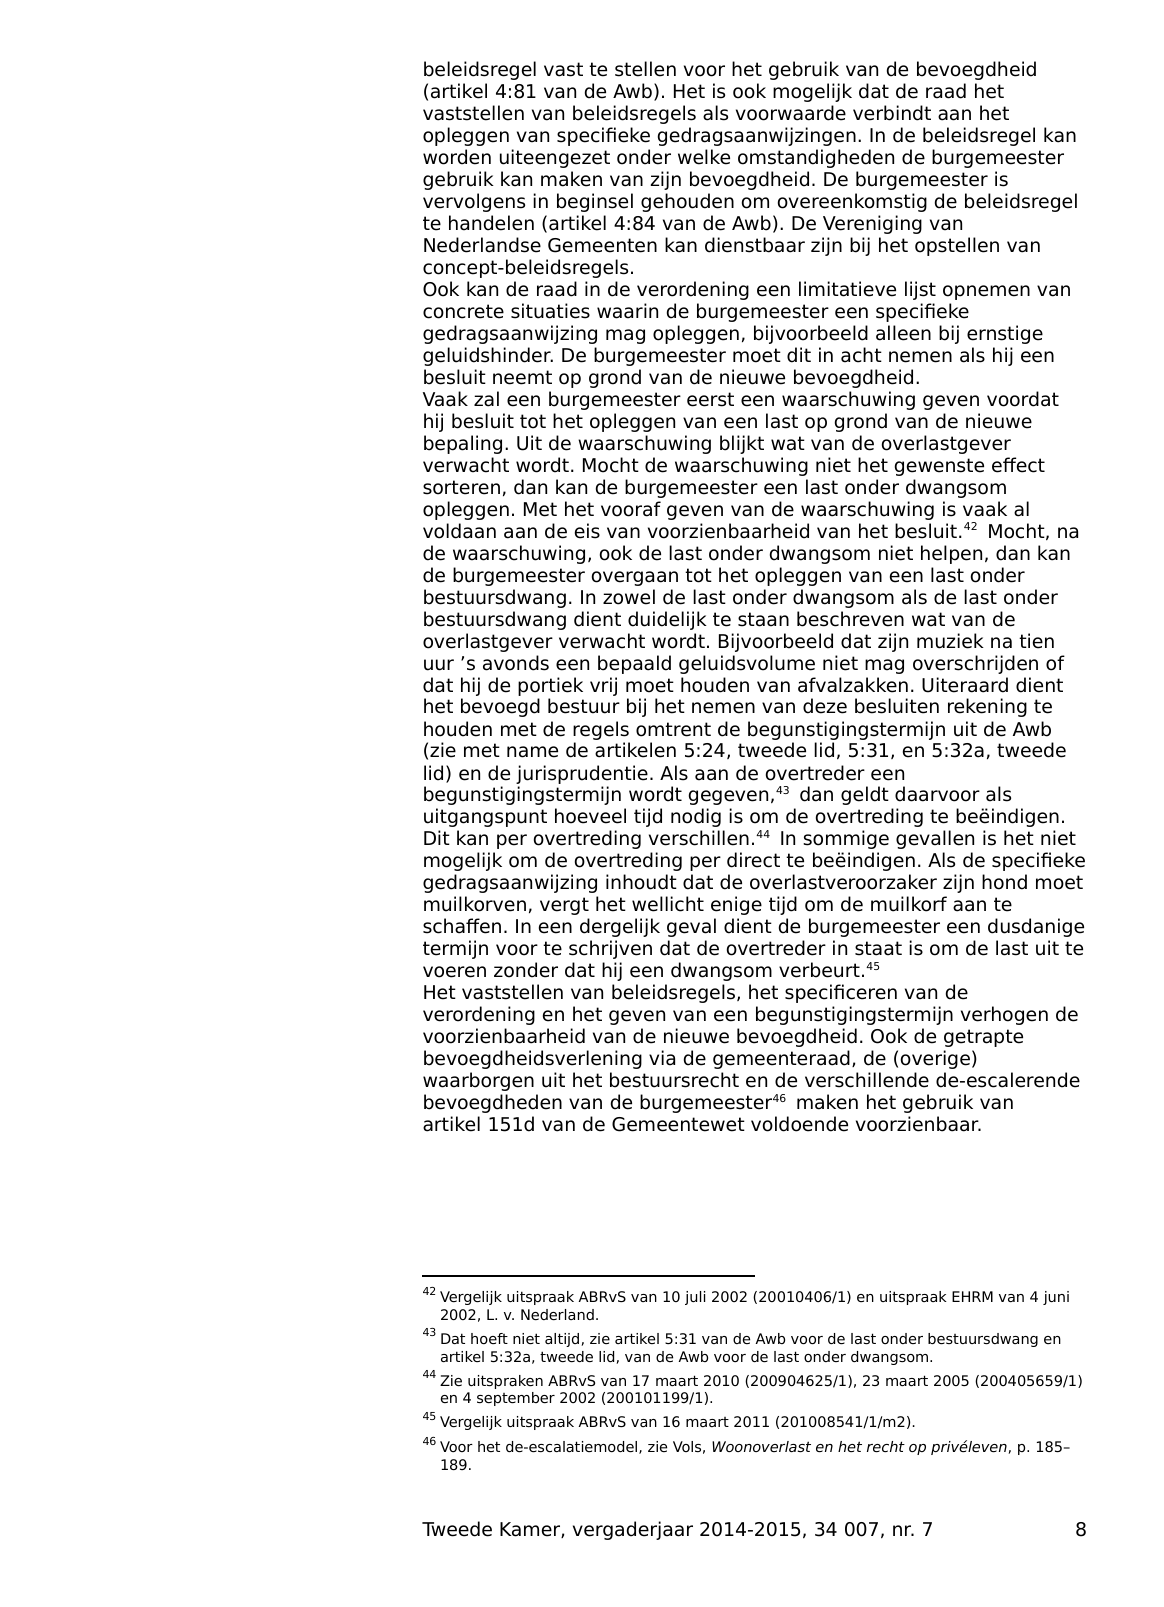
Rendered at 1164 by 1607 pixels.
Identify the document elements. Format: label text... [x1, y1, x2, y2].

text Vergelijk uitspraak ABRvS van 16 maart 2011 (201008541/1/m2). [422, 1410, 1087, 1432]
text Vaak zal een burgemeester eerst een waarschuwing geven voordat hij besluit tot het opleggen van een last op grond van de nieuwe bepaling. Uit de waarschuwing blijkt wat van de overlastgever verwacht wordt. Mocht de waarschuwing niet het gewenste effect sorteren, dan kan de burgemeester een last onder dwangsom opleggen. Met het vooraf geven van de waarschuwing is vaak al voldaan aan de eis van voorzienbaarheid van het besluit. Mocht, na de waarschuwing, ook de last onder dwangsom niet helpen, dan kan de burgemeester overgaan tot het opleggen van een last onder bestuursdwang. In zowel de last onder dwangsom als de last onder bestuursdwang dient duidelijk te staan beschreven wat van de overlastgever verwacht wordt. Bijvoorbeeld dat zijn muziek na tien uur ’s avonds een bepaald geluidsvolume niet mag overschrijden of dat hij de portiek vrij moet houden van afvalzakken. Uiteraard dient het bevoegd bestuur bij het nemen van deze besluiten rekening te houden met de regels omtrent de begunstigingstermijn uit de Awb (zie met name de artikelen 5:24, tweede lid, 5:31, en 5:32a, tweede lid) en de jurisprudentie. Als aan de overtreder een begunstigingstermijn wordt gegeven, dan geldt daarvoor als uitgangspunt hoeveel tijd nodig is om de overtreding te beëindigen. Dit kan per overtreding verschillen. In sommige gevallen is het niet mogelijk om de overtreding per direct te beëindigen. Als de specifieke gedragsaanwijzing inhoudt dat de overlastveroorzaker zijn hond moet muilkorven, vergt het wellicht enige tijd om de muilkorf aan te schaffen. In een dergelijk geval dient de burgemeester een dusdanige termijn voor te schrijven dat de overtreder in staat is om de last uit te voeren zonder dat hij een dwangsom verbeurt. [422, 389, 1087, 982]
text Voor het de-escalatiemodel, zie Vols, Woonoverlast en het recht op privéleven, p. 185–189. [422, 1435, 1087, 1474]
text Dat hoeft niet altijd, zie artikel 5:31 van de Awb voor de last onder bestuursdwang en artikel 5:32a, tweede lid, van de Awb voor de last onder dwangsom. [422, 1327, 1087, 1366]
text Ook kan de raad in de verordening een limitatieve lijst opnemen van concrete situaties waarin de burgemeester een specifieke gedragsaanwijzing mag opleggen, bijvoorbeeld alleen bij ernstige geluidshinder. De burgemeester moet dit in acht nemen als hij een besluit neemt op grond van de nieuwe bevoegdheid. [422, 279, 1087, 389]
text beleidsregel vast te stellen voor het gebruik van de bevoegdheid (artikel 4:81 van de Awb). Het is ook mogelijk dat de raad het vaststellen van beleidsregels als voorwaarde verbindt aan het opleggen van specifieke gedragsaanwijzingen. In de beleidsregel kan worden uiteengezet onder welke omstandigheden de burgemeester gebruik kan maken van zijn bevoegdheid. De burgemeester is vervolgens in beginsel gehouden om overeenkomstig de beleidsregel te handelen (artikel 4:84 van de Awb). De Vereniging van Nederlandse Gemeenten kan dienstbaar zijn bij het opstellen van concept-beleidsregels. [422, 59, 1087, 279]
text Zie uitspraken ABRvS van 17 maart 2010 (200904625/1), 23 maart 2005 (200405659/1) en 4 september 2002 (200101199/1). [422, 1368, 1087, 1407]
text Het vaststellen van beleidsregels, het specificeren van de verordening en het geven van een begunstigingstermijn verhogen de voorzienbaarheid van de nieuwe bevoegdheid. Ook de getrapte bevoegdheidsverlening via de gemeenteraad, de (overige) waarborgen uit het bestuursrecht en de verschillende de-escalerende bevoegdheden van de burgemeester maken het gebruik van artikel 151d van de Gemeentewet voldoende voorzienbaar. [422, 982, 1087, 1136]
text Vergelijk uitspraak ABRvS van 10 juli 2002 (20010406/1) en uitspraak EHRM van 4 juni 2002, L. v. Nederland. [422, 1285, 1087, 1324]
